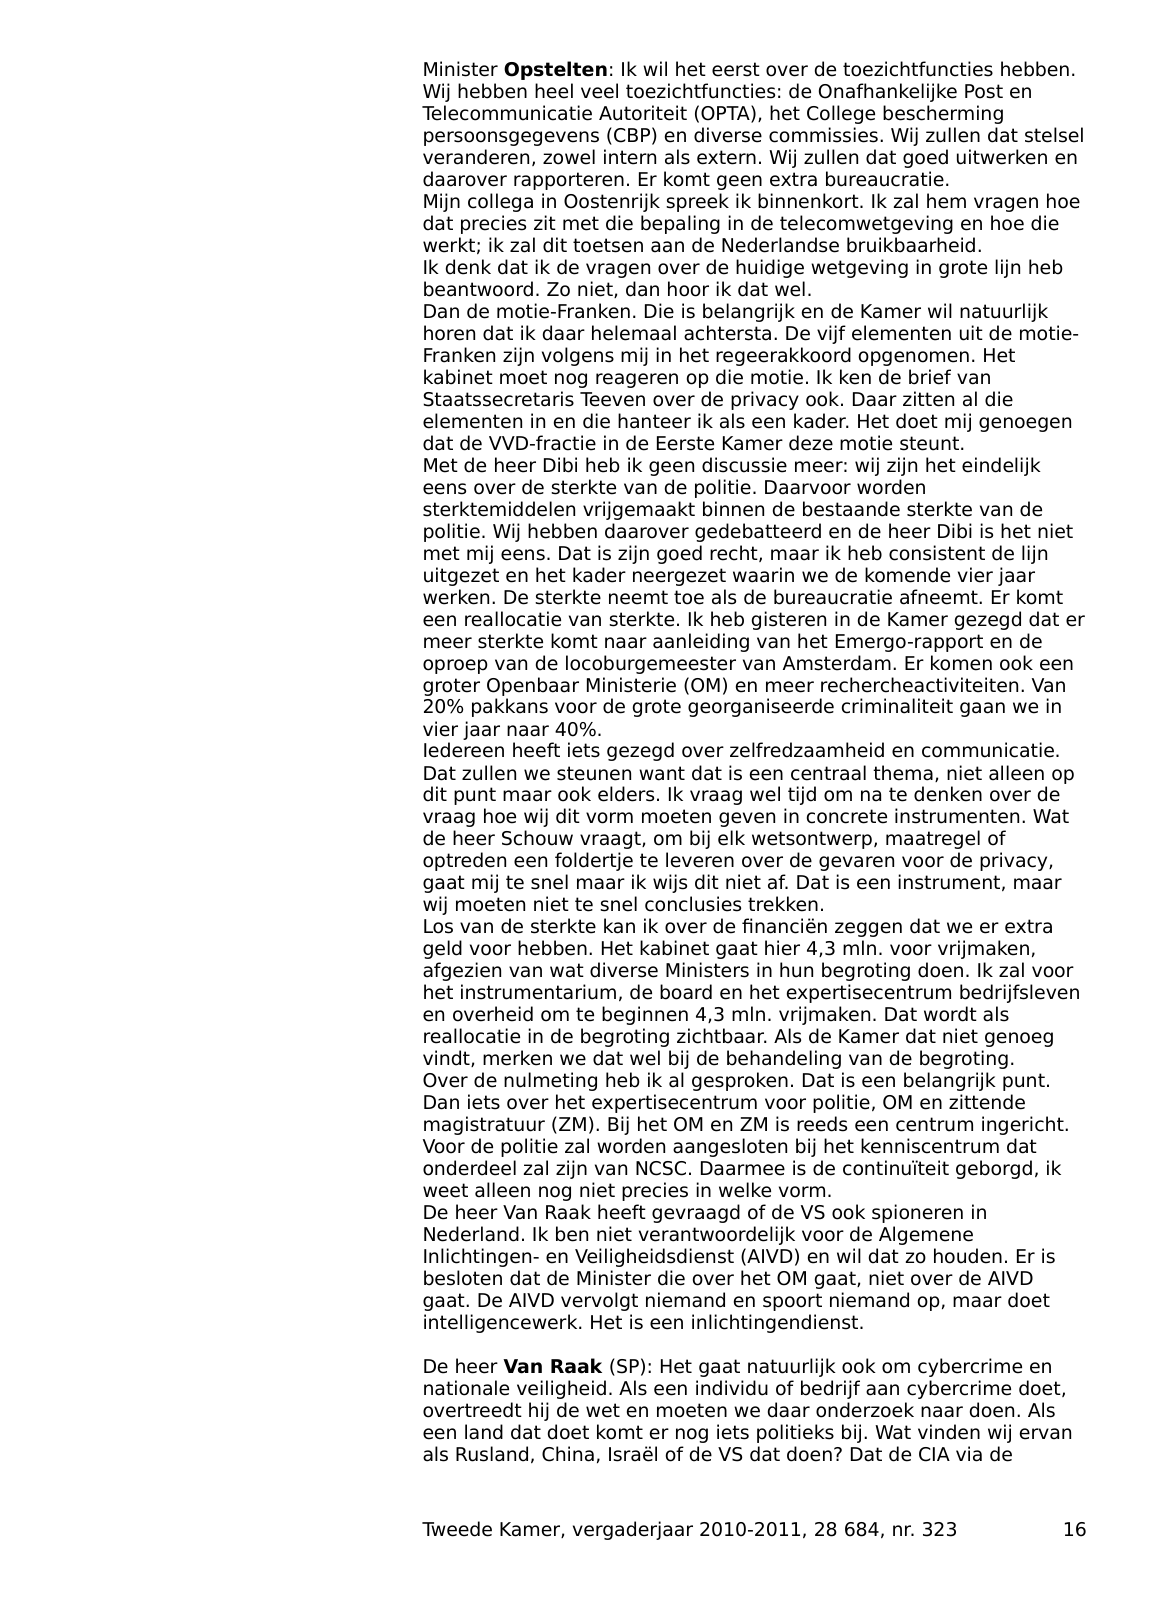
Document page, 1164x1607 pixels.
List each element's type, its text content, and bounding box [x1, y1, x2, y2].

text Los van de sterkte kan ik over de financiën zeggen dat we er extra geld voor hebben. Het kabinet gaat hier 4,3 mln. voor vrijmaken, afgezien van wat diverse Ministers in hun begroting doen. Ik zal voor het instrumentarium, de board en het expertisecentrum bedrijfsleven en overheid om te beginnen 4,3 mln. vrijmaken. Dat wordt als reallocatie in de begroting zichtbaar. Als de Kamer dat niet genoeg vindt, merken we dat wel bij de behandeling van de begroting. [422, 916, 1087, 1070]
text Dan de motie-Franken. Die is belangrijk en de Kamer wil natuurlijk horen dat ik daar helemaal achtersta. De vijf elementen uit de motie-Franken zijn volgens mij in het regeerakkoord opgenomen. Het kabinet moet nog reageren op die motie. Ik ken de brief van Staatssecretaris Teeven over de privacy ook. Daar zitten al die elementen in en die hanteer ik als een kader. Het doet mij genoegen dat de VVD-fractie in de Eerste Kamer deze motie steunt. [422, 301, 1087, 455]
text Dan iets over het expertisecentrum voor politie, OM en zittende magistratuur (ZM). Bij het OM en ZM is reeds een centrum ingericht. Voor de politie zal worden aangesloten bij het kenniscentrum dat onderdeel zal zijn van NCSC. Daarmee is de continuïteit geborgd, ik weet alleen nog niet precies in welke vorm. [422, 1092, 1087, 1202]
text De heer Van Raak (SP): Het gaat natuurlijk ook om cybercrime en nationale veiligheid. Als een individu of bedrijf aan cybercrime doet, overtreedt hij de wet en moeten we daar onderzoek naar doen. Als een land dat doet komt er nog iets politieks bij. Wat vinden wij ervan als Rusland, China, Israël of de VS dat doen? Dat de CIA via de [422, 1356, 1087, 1466]
text Iedereen heeft iets gezegd over zelfredzaamheid en communicatie. Dat zullen we steunen want dat is een centraal thema, niet alleen op dit punt maar ook elders. Ik vraag wel tijd om na te denken over de vraag hoe wij dit vorm moeten geven in concrete instrumenten. Wat de heer Schouw vraagt, om bij elk wetsontwerp, maatregel of optreden een foldertje te leveren over de gevaren voor de privacy, gaat mij te snel maar ik wijs dit niet af. Dat is een instrument, maar wij moeten niet te snel conclusies trekken. [422, 740, 1087, 916]
text Met de heer Dibi heb ik geen discussie meer: wij zijn het eindelijk eens over de sterkte van de politie. Daarvoor worden sterktemiddelen vrijgemaakt binnen de bestaande sterkte van de politie. Wij hebben daarover gedebatteerd en de heer Dibi is het niet met mij eens. Dat is zijn goed recht, maar ik heb consistent de lijn uitgezet en het kader neergezet waarin we de komende vier jaar werken. De sterkte neemt toe als de bureaucratie afneemt. Er komt een reallocatie van sterkte. Ik heb gisteren in de Kamer gezegd dat er meer sterkte komt naar aanleiding van het Emergo-rapport en de oproep van de locoburgemeester van Amsterdam. Er komen ook een groter Openbaar Ministerie (OM) en meer rechercheactiviteiten. Van 20% pakkans voor de grote georganiseerde criminaliteit gaan we in vier jaar naar 40%. [422, 455, 1087, 740]
text Mijn collega in Oostenrijk spreek ik binnenkort. Ik zal hem vragen hoe dat precies zit met die bepaling in de telecomwetgeving en hoe die werkt; ik zal dit toetsen aan de Nederlandse bruikbaarheid. [422, 191, 1087, 257]
text Ik denk dat ik de vragen over de huidige wetgeving in grote lijn heb beantwoord. Zo niet, dan hoor ik dat wel. [422, 257, 1087, 301]
text Minister Opstelten: Ik wil het eerst over de toezichtfuncties hebben. Wij hebben heel veel toezichtfuncties: de Onafhankelijke Post en Telecommunicatie Autoriteit (OPTA), het College bescherming persoonsgegevens (CBP) en diverse commissies. Wij zullen dat stelsel veranderen, zowel intern als extern. Wij zullen dat goed uitwerken en daarover rapporteren. Er komt geen extra bureaucratie. [422, 59, 1087, 191]
text Over de nulmeting heb ik al gesproken. Dat is een belangrijk punt. [422, 1070, 1087, 1092]
text De heer Van Raak heeft gevraagd of de VS ook spioneren in Nederland. Ik ben niet verantwoordelijk voor de Algemene Inlichtingen- en Veiligheidsdienst (AIVD) en wil dat zo houden. Er is besloten dat de Minister die over het OM gaat, niet over de AIVD gaat. De AIVD vervolgt niemand en spoort niemand op, maar doet intelligencewerk. Het is een inlichtingendienst. [422, 1202, 1087, 1334]
